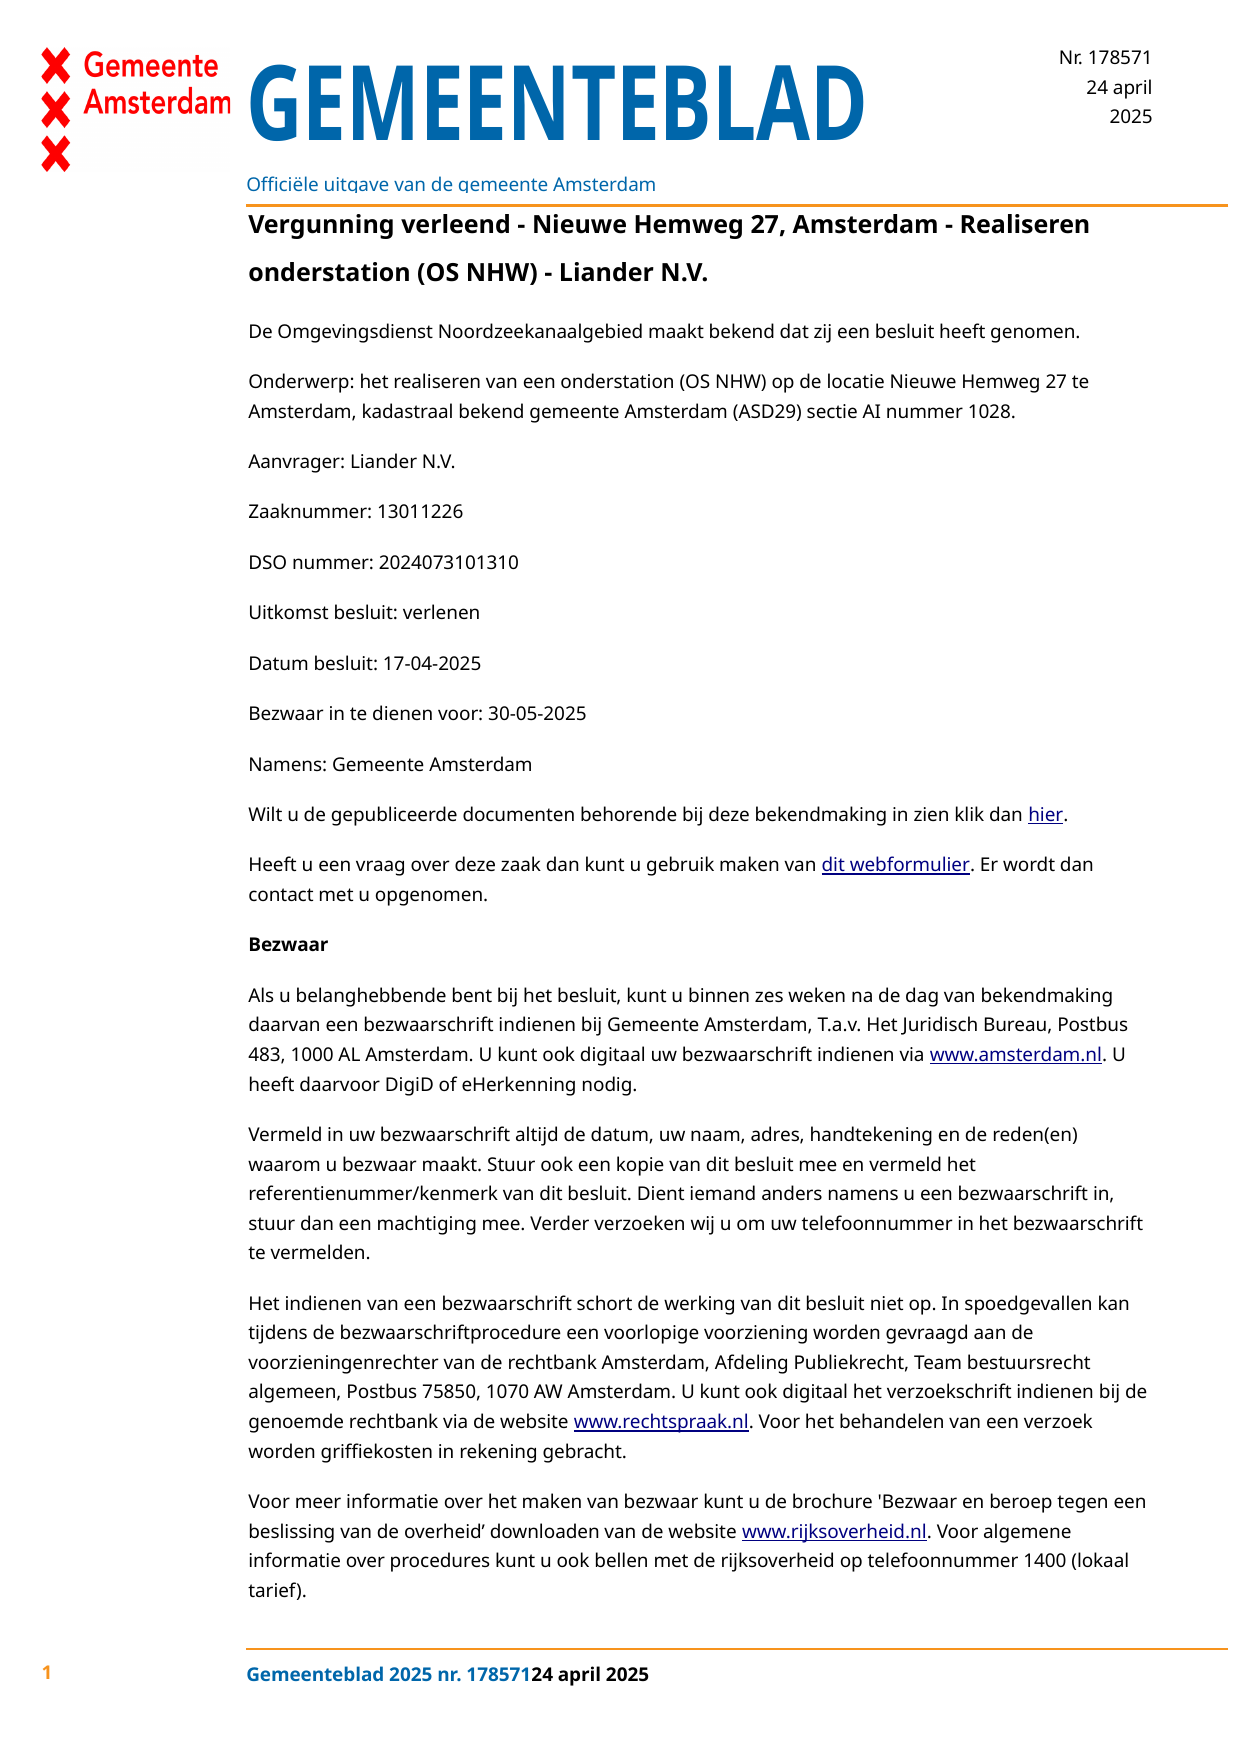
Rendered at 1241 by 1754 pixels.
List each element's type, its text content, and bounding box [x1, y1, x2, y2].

text Wilt u de gepubliceerde documenten behorende bij deze bekendmaking in zien klik dan hier. [248, 801, 1152, 827]
text Uitkomst besluit: verlenen [248, 599, 1152, 625]
text Voor meer informatie over het maken van bezwaar kunt u de brochure 'Bezwaar en beroep tegen een beslissing van de overheid’ downloaden van de website www.rijksoverheid.nl. Voor algemene informatie over procedures kunt u ook bellen met de rijksoverheid op telefoonnummer 1400 (lokaal tarief). [248, 1488, 1152, 1603]
text DSO nummer: 2024073101310 [248, 549, 1152, 575]
text Vergunning verleend - Nieuwe Hemweg 27, Amsterdam - Realiseren onderstation (OS NHW) - Liander N.V. [248, 207, 1152, 288]
text Het indienen van een bezwaarschrift schort de werking van dit besluit niet op. In spoedgevallen kan tijdens de bezwaarschriftprocedure een voorlopige voorziening worden gevraagd aan de voorzieningenrechter van de rechtbank Amsterdam, Afdeling Publiekrecht, Team bestuursrecht algemeen, Postbus 75850, 1070 AW Amsterdam. U kunt ook digitaal het verzoekschrift indienen bij de genoemde rechtbank via de website www.rechtspraak.nl. Voor het behandelen van een verzoek worden griffiekosten in rekening gebracht. [248, 1290, 1152, 1464]
text Datum besluit: 17-04-2025 [248, 650, 1152, 676]
text Namens: Gemeente Amsterdam [248, 751, 1152, 777]
text Als u belanghebbende bent bij het besluit, kunt u binnen zes weken na de dag van bekendmaking daarvan een bezwaarschrift indienen bij Gemeente Amsterdam, T.a.v. Het Juridisch Bureau, Postbus 483, 1000 AL Amsterdam. U kunt ook digitaal uw bezwaarschrift indienen via www.amsterdam.nl. U heeft daarvoor DigiD of eHerkenning nodig. [248, 982, 1152, 1097]
text De Omgevingsdienst Noordzeekanaalgebied maakt bekend dat zij een besluit heeft genomen. [248, 318, 1152, 344]
picture [41, 47, 231, 172]
text Vermeld in uw bezwaarschrift altijd de datum, uw naam, adres, handtekening en de reden(en) waarom u bezwaar maakt. Stuur ook een kopie van dit besluit mee en vermeld het referentienummer/kenmerk van dit besluit. Dient iemand anders namens u een bezwaarschrift in, stuur dan een machtiging mee. Verder verzoeken wij u om uw telefoonnummer in het bezwaarschrift te vermelden. [248, 1121, 1152, 1265]
text Bezwaar [248, 932, 1152, 957]
text Bezwaar in te dienen voor: 30-05-2025 [248, 700, 1152, 726]
text Zaaknummer: 13011226 [248, 499, 1152, 524]
text Onderwerp: het realiseren van een onderstation (OS NHW) op de locatie Nieuwe Hemweg 27 te Amsterdam, kadastraal bekend gemeente Amsterdam (ASD29) sectie AI nummer 1028. [248, 368, 1152, 424]
text Aanvrager: Liander N.V. [248, 448, 1152, 474]
text Heeft u een vraag over deze zaak dan kunt u gebruik maken van dit webformulier. Er wordt dan contact met u opgenomen. [248, 852, 1152, 907]
